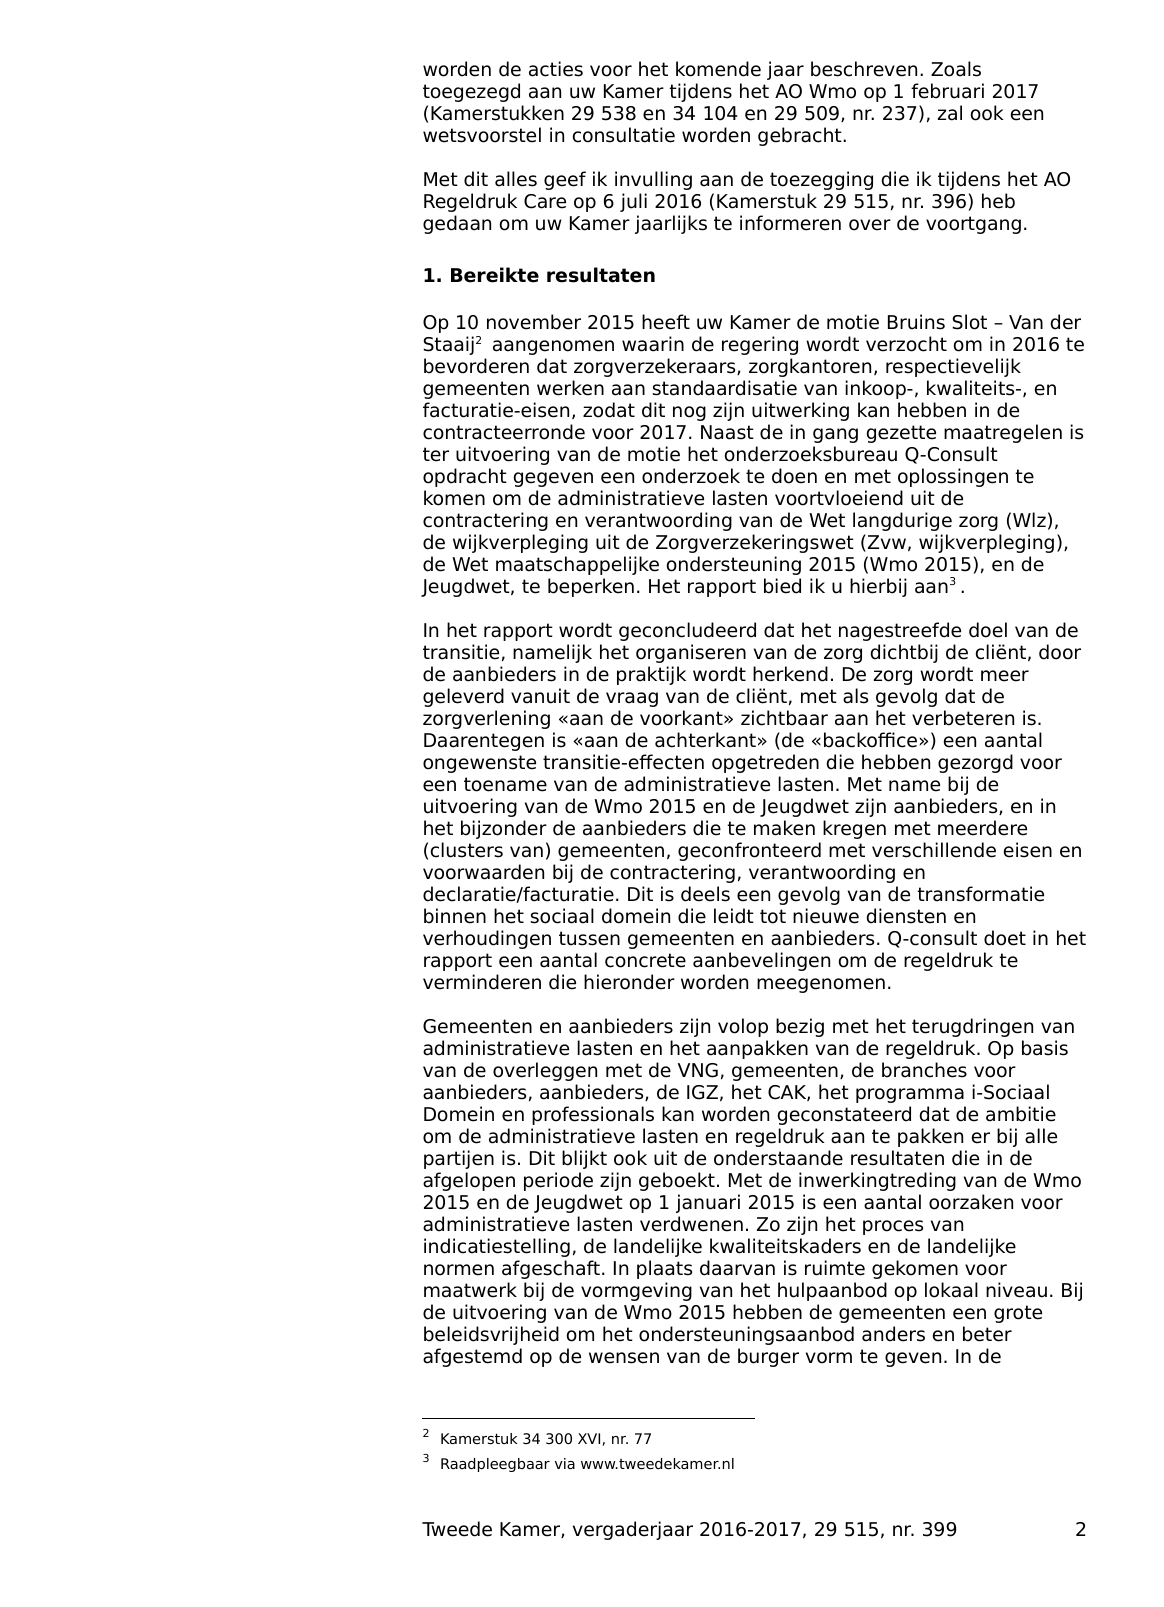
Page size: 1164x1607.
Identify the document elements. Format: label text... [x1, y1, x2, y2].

text worden de acties voor het komende jaar beschreven. Zoals toegezegd aan uw Kamer tijdens het AO Wmo op 1 februari 2017 (Kamerstukken 29 538 en 34 104 en 29 509, nr. 237), zal ook een wetsvoorstel in consultatie worden gebracht. [422, 59, 1087, 147]
text Raadpleegbaar via www.tweedekamer.nl [422, 1452, 1087, 1474]
text Op 10 november 2015 heeft uw Kamer de motie Bruins Slot – Van der Staaij aangenomen waarin de regering wordt verzocht om in 2016 te bevorderen dat zorgverzekeraars, zorgkantoren, respectievelijk gemeenten werken aan standaardisatie van inkoop-, kwaliteits-, en facturatie-eisen, zodat dit nog zijn uitwerking kan hebben in de contracteerronde voor 2017. Naast de in gang gezette maatregelen is ter uitvoering van de motie het onderzoeksbureau Q-Consult opdracht gegeven een onderzoek te doen en met oplossingen te komen om de administratieve lasten voortvloeiend uit de contractering en verantwoording van de Wet langdurige zorg (Wlz), de wijkverpleging uit de Zorgverzekeringswet (Zvw, wijkverpleging), de Wet maatschappelijke ondersteuning 2015 (Wmo 2015), en de Jeugdwet, te beperken. Het rapport bied ik u hierbij aan. [422, 312, 1087, 598]
text Gemeenten en aanbieders zijn volop bezig met het terugdringen van administratieve lasten en het aanpakken van de regeldruk. Op basis van de overleggen met de VNG, gemeenten, de branches voor aanbieders, aanbieders, de IGZ, het CAK, het programma i-Sociaal Domein en professionals kan worden geconstateerd dat de ambitie om de administratieve lasten en regeldruk aan te pakken er bij alle partijen is. Dit blijkt ook uit de onderstaande resultaten die in de afgelopen periode zijn geboekt. Met de inwerkingtreding van de Wmo 2015 en de Jeugdwet op 1 januari 2015 is een aantal oorzaken voor administratieve lasten verdwenen. Zo zijn het proces van indicatiestelling, de landelijke kwaliteitskaders en de landelijke normen afgeschaft. In plaats daarvan is ruimte gekomen voor maatwerk bij de vormgeving van het hulpaanbod op lokaal niveau. Bij de uitvoering van de Wmo 2015 hebben de gemeenten een grote beleidsvrijheid om het ondersteuningsaanbod anders en beter afgestemd op de wensen van de burger vorm te geven. In de [422, 1016, 1087, 1367]
text Kamerstuk 34 300 XVI, nr. 77 [422, 1427, 1087, 1449]
text In het rapport wordt geconcludeerd dat het nagestreefde doel van de transitie, namelijk het organiseren van de zorg dichtbij de cliënt, door de aanbieders in de praktijk wordt herkend. De zorg wordt meer geleverd vanuit de vraag van de cliënt, met als gevolg dat de zorgverlening «aan de voorkant» zichtbaar aan het verbeteren is. Daarentegen is «aan de achterkant» (de «backoffice») een aantal ongewenste transitie-effecten opgetreden die hebben gezorgd voor een toename van de administratieve lasten. Met name bij de uitvoering van de Wmo 2015 en de Jeugdwet zijn aanbieders, en in het bijzonder de aanbieders die te maken kregen met meerdere (clusters van) gemeenten, geconfronteerd met verschillende eisen en voorwaarden bij de contractering, verantwoording en declaratie/facturatie. Dit is deels een gevolg van de transformatie binnen het sociaal domein die leidt tot nieuwe diensten en verhoudingen tussen gemeenten en aanbieders. Q-consult doet in het rapport een aantal concrete aanbevelingen om de regeldruk te verminderen die hieronder worden meegenomen. [422, 620, 1087, 994]
subtitle 1. Bereikte resultaten [422, 265, 1087, 287]
text Met dit alles geef ik invulling aan de toezegging die ik tijdens het AO Regeldruk Care op 6 juli 2016 (Kamerstuk 29 515, nr. 396) heb gedaan om uw Kamer jaarlijks te informeren over de voortgang. [422, 169, 1087, 235]
